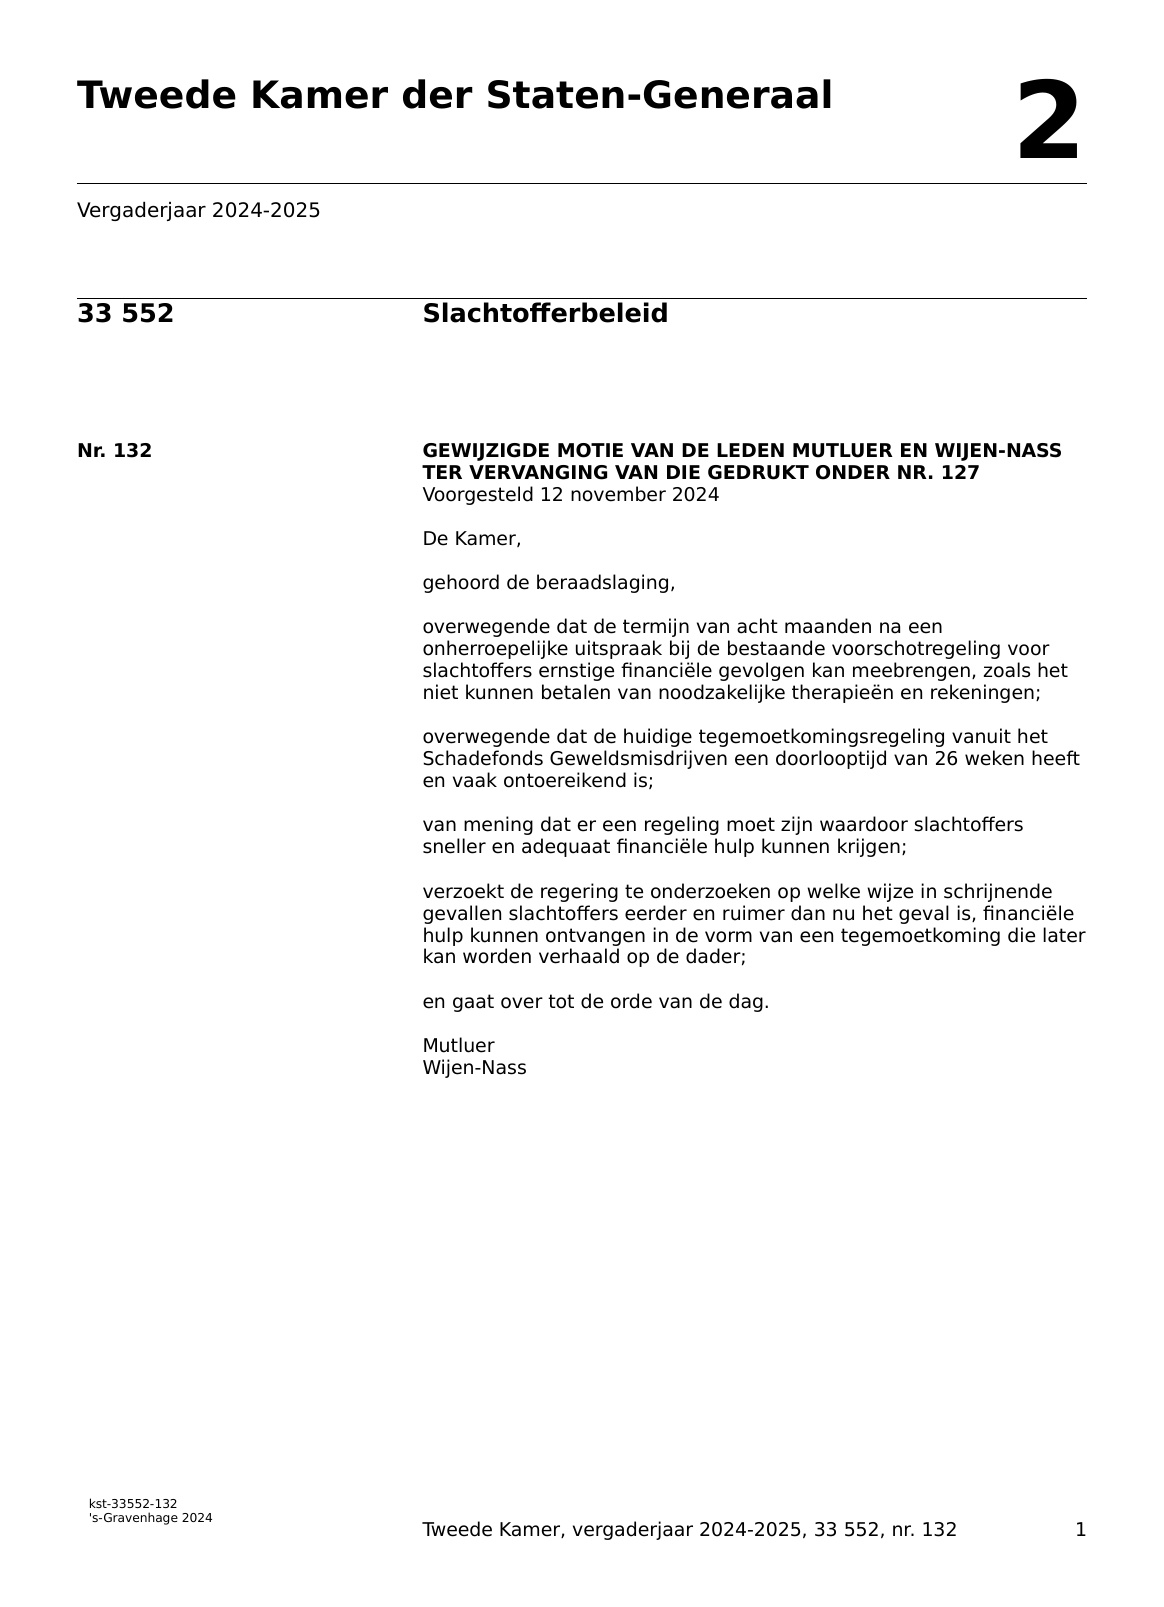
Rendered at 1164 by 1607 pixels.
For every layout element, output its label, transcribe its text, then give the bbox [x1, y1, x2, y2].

text verzoekt de regering te onderzoeken op welke wijze in schrijnende gevallen slachtoffers eerder en ruimer dan nu het geval is, financiële hulp kunnen ontvangen in de vorm van een tegemoetkoming die later kan worden verhaald op de dader; [422, 881, 1087, 968]
text van mening dat er een regeling moet zijn waardoor slachtoffers sneller en adequaat financiële hulp kunnen krijgen; [422, 814, 1087, 858]
text en gaat over tot de orde van de dag. [422, 991, 1087, 1013]
text overwegende dat de huidige tegemoetkomingsregeling vanuit het Schadefonds Geweldsmisdrijven een doorlooptijd van 26 weken heeft en vaak ontoereikend is; [422, 726, 1087, 792]
text Mutluer [422, 1035, 1087, 1057]
text overwegende dat de termijn van acht maanden na een onherroepelijke uitspraak bij de bestaande voorschotregeling voor slachtoffers ernstige financiële gevolgen kan meebrengen, zoals het niet kunnen betalen van noodzakelijke therapieën en rekeningen; [422, 616, 1087, 704]
text kst-33552-132 [88, 1497, 323, 1511]
text De Kamer, [422, 528, 1087, 550]
table_header 2 [886, 59, 1087, 183]
subtitle Nr. 132 GEWIJZIGDE MOTIE VAN DE LEDEN MUTLUER EN WIJEN-NASS TER VERVANGING VAN DIE GEDRUKT ONDER NR. 127 [77, 440, 1087, 484]
text 's-Gravenhage 2024 [88, 1511, 323, 1525]
text Voorgesteld 12 november 2024 [422, 484, 1087, 506]
subtitle 33 552 Slachtofferbeleid [77, 299, 1087, 329]
table_header Tweede Kamer der Staten-Generaal [77, 59, 886, 183]
table_cell Vergaderjaar 2024-2025 [77, 184, 1087, 298]
text gehoord de beraadslaging, [422, 572, 1087, 594]
text Wijen-Nass [422, 1057, 1087, 1079]
